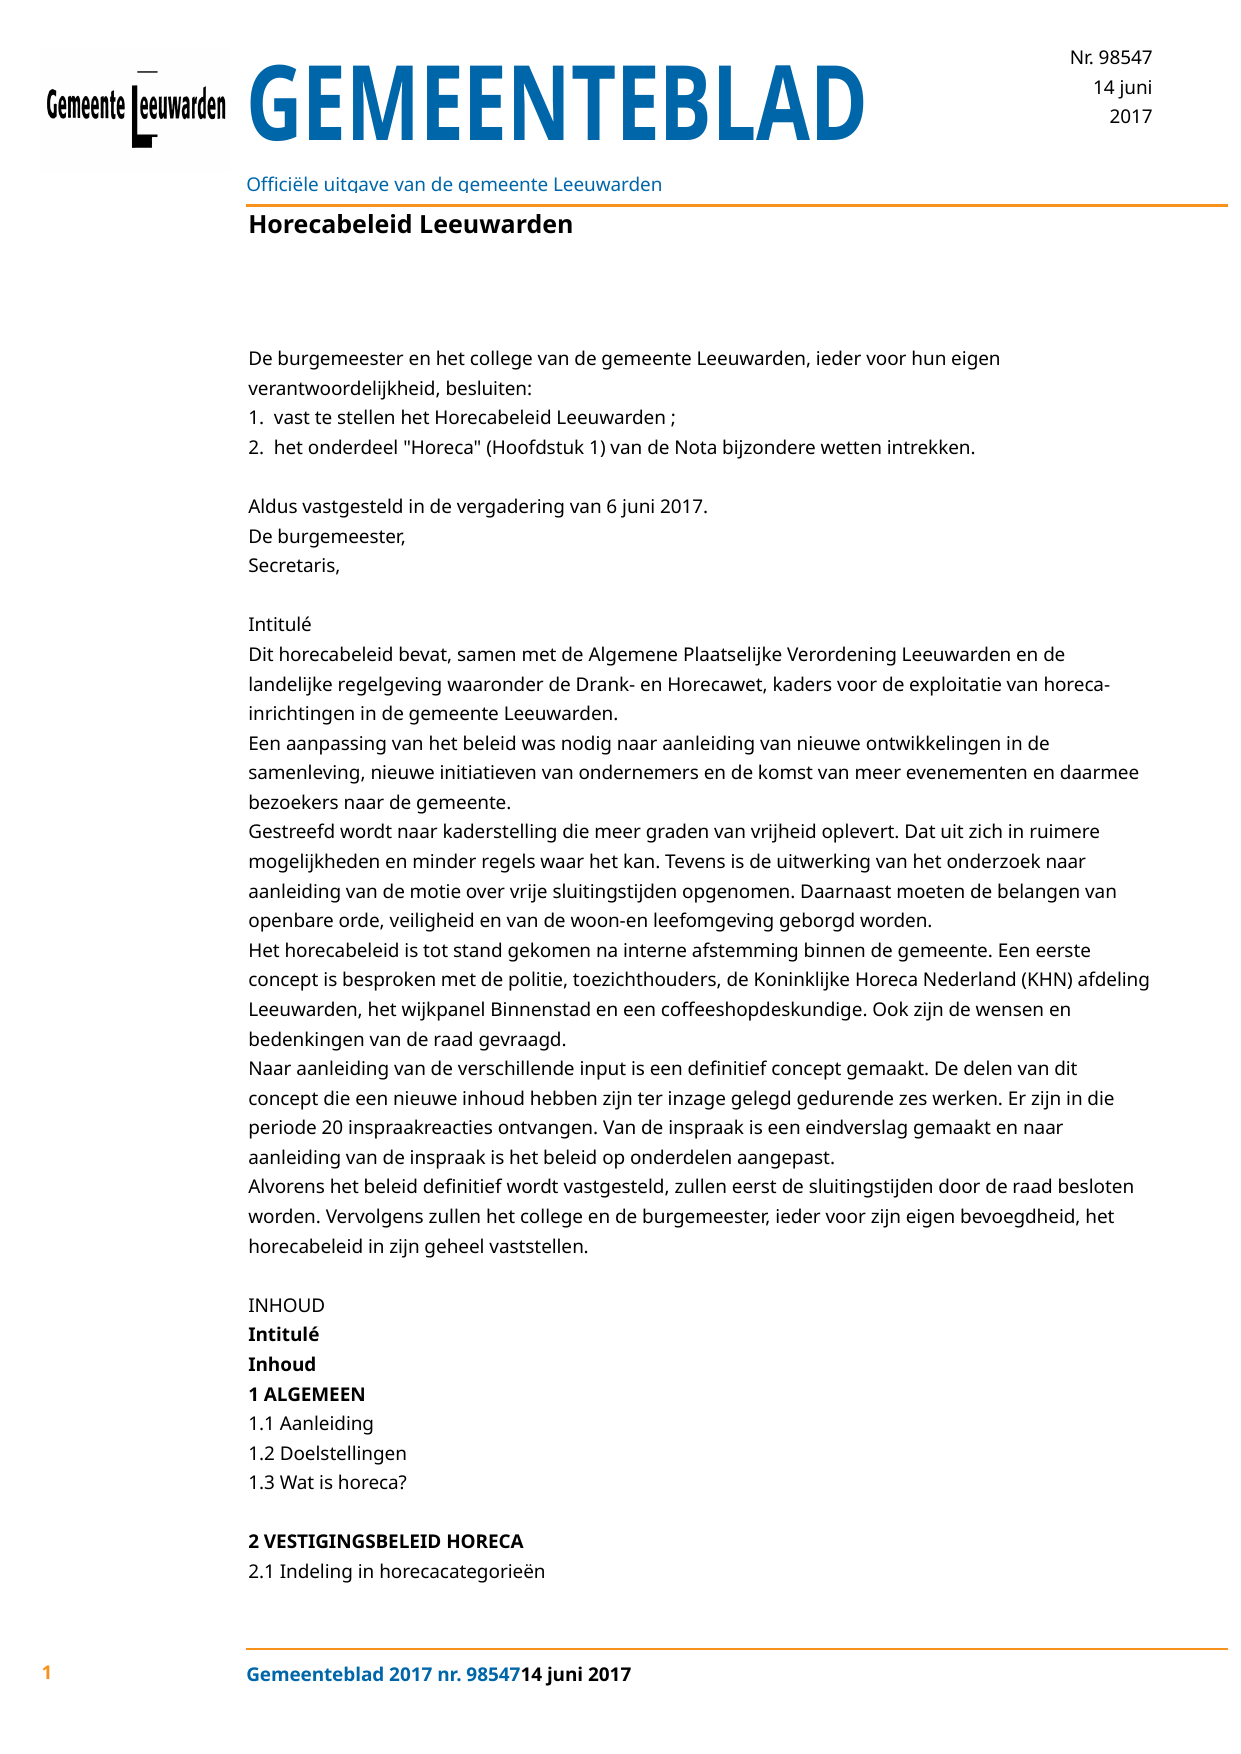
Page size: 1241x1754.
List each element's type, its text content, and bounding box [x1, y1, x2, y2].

text Dit horecabeleid bevat, samen met de Algemene Plaatselijke Verordening Leeuwarden en de landelijke regelgeving waaronder de Drank- en Horecawet, kaders voor de exploitatie van horeca-inrichtingen in de gemeente Leeuwarden. [248, 641, 1152, 726]
text De burgemeester en het college van de gemeente Leeuwarden, ieder voor hun eigen verantwoordelijkheid, besluiten: [248, 345, 1152, 401]
text Aldus vastgesteld in de vergadering van 6 juni 2017. [248, 493, 1152, 519]
text 1.3 Wat is horeca? [248, 1469, 1152, 1495]
text 1.1 Aanleiding [248, 1410, 1152, 1436]
text Naar aanleiding van de verschillende input is een definitief concept gemaakt. De delen van dit concept die een nieuwe inhoud hebben zijn ter inzage gelegd gedurende zes werken. Er zijn in die periode 20 inspraakreacties ontvangen. Van de inspraak is een eindverslag gemaakt en naar aanleiding van de inspraak is het beleid op onderdelen aangepast. [248, 1055, 1152, 1170]
text 1. vast te stellen het Horecabeleid Leeuwarden ; [248, 404, 1152, 430]
text 2.1 Indeling in horecacategorieën [248, 1558, 1152, 1584]
text 2. het onderdeel "Horeca" (Hoofdstuk 1) van de Nota bijzondere wetten intrekken. [248, 434, 1152, 460]
text Het horecabeleid is tot stand gekomen na interne afstemming binnen de gemeente. Een eerste concept is besproken met de politie, toezichthouders, de Koninklijke Horeca Nederland (KHN) afdeling Leeuwarden, het wijkpanel Binnenstad en een coffeeshopdeskundige. Ook zijn de wensen en bedenkingen van de raad gevraagd. [248, 937, 1152, 1051]
text Alvorens het beleid definitief wordt vastgesteld, zullen eerst de sluitingstijden door de raad besloten worden. Vervolgens zullen het college en de burgemeester, ieder voor zijn eigen bevoegdheid, het horecabeleid in zijn geheel vaststellen. [248, 1174, 1152, 1258]
text 2 VESTIGINGSBELEID HORECA [248, 1529, 1152, 1554]
text Horecabeleid Leeuwarden [248, 207, 1152, 241]
text 1.2 Doelstellingen [248, 1440, 1152, 1466]
text INHOUD [248, 1292, 1152, 1318]
text Een aanpassing van het beleid was nodig naar aanleiding van nieuwe ontwikkelingen in de samenleving, nieuwe initiatieven van ondernemers en de komst van meer evenementen en daarmee bezoekers naar de gemeente. [248, 730, 1152, 815]
text Inhoud [248, 1351, 1152, 1377]
text Secretaris, [248, 552, 1152, 578]
text 1 ALGEMEEN [248, 1381, 1152, 1406]
text Gestreefd wordt naar kaderstelling die meer graden van vrijheid oplevert. Dat uit zich in ruimere mogelijkheden en minder regels waar het kan. Tevens is de uitwerking van het onderzoek naar aanleiding van de motie over vrije sluitingstijden opgenomen. Daarnaast moeten de belangen van openbare orde, veiligheid en van de woon-en leefomgeving geborgd worden. [248, 819, 1152, 933]
picture [41, 47, 231, 172]
text Intitulé [248, 1322, 1152, 1347]
text Intitulé [248, 612, 1152, 637]
text De burgemeester, [248, 523, 1152, 548]
